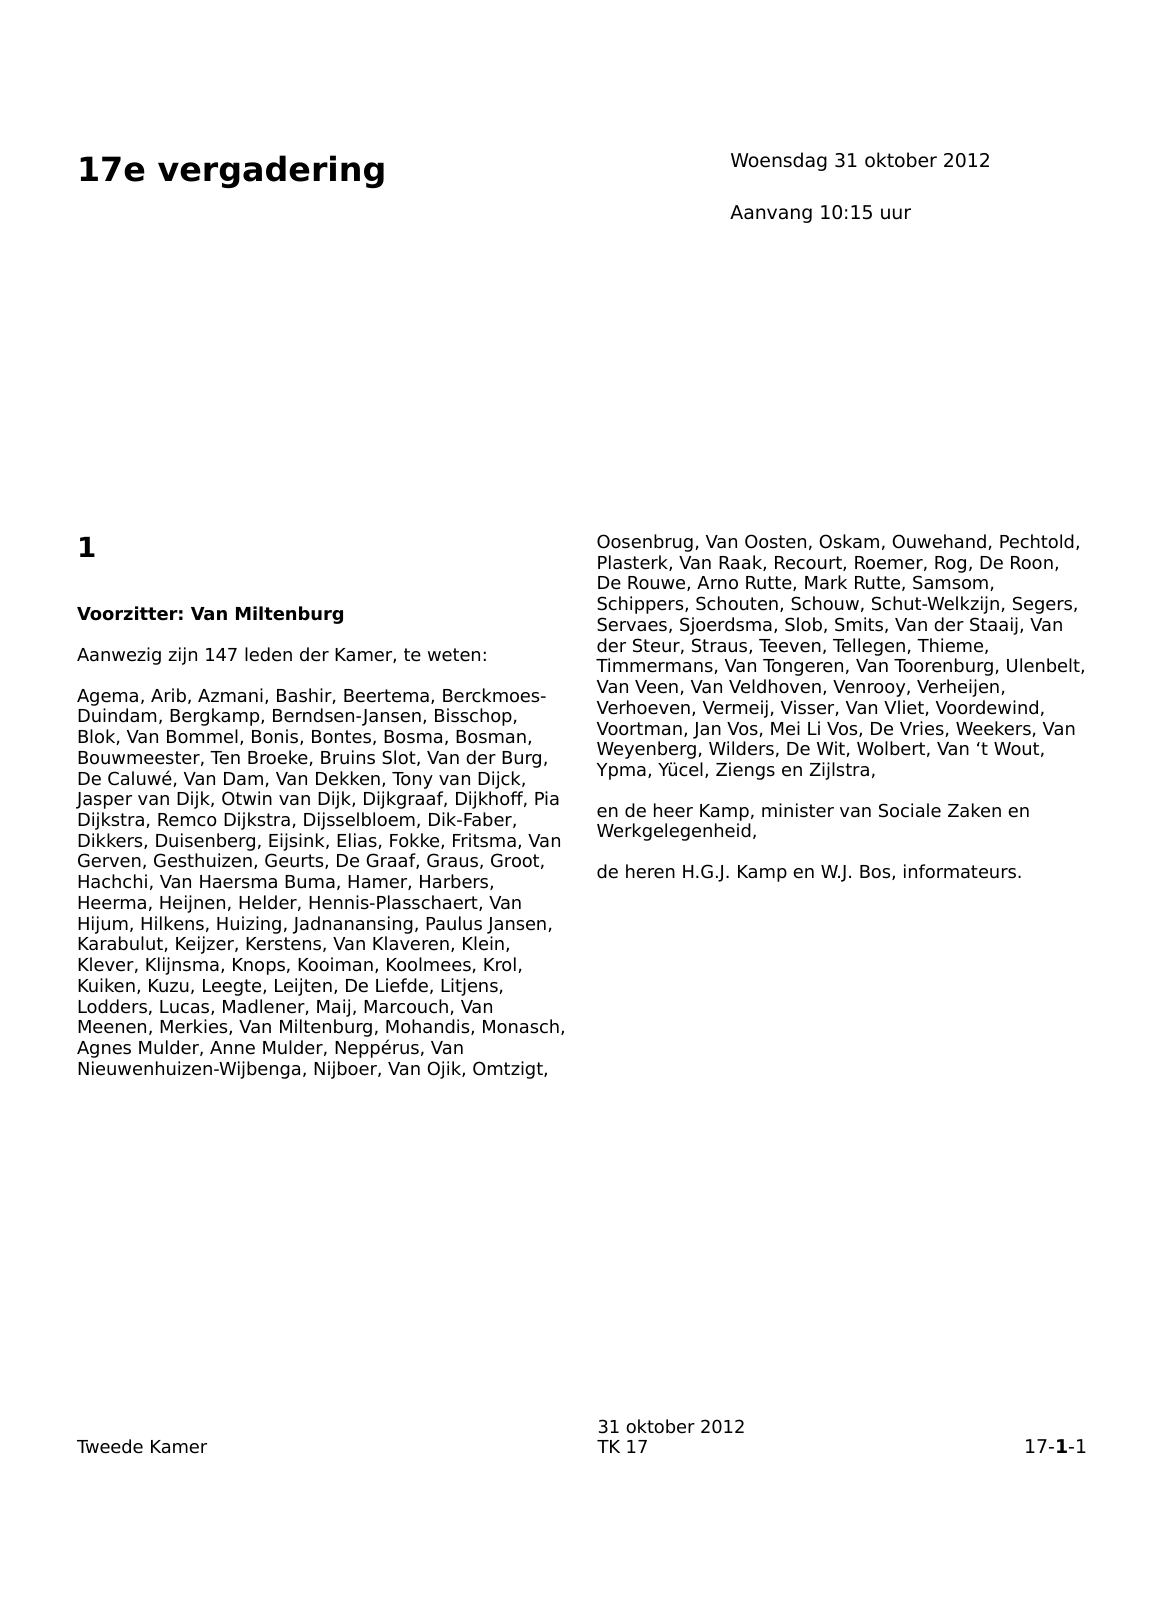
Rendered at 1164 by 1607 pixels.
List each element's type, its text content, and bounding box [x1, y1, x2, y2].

table_header Woensdag 31 oktober 2012 [730, 150, 1087, 202]
table_header 17e vergadering [77, 150, 730, 254]
text Aanwezig zijn 147 leden der Kamer, te weten: [77, 645, 567, 666]
table_cell Aanvang 10:15 uur [730, 202, 1087, 254]
text de heren H.G.J. Kamp en W.J. Bos, informateurs. [596, 862, 1087, 883]
text Oosenbrug, Van Oosten, Oskam, Ouwehand, Pechtold, Plasterk, Van Raak, Recourt, Roemer, Rog, De Roon, De Rouwe, Arno Rutte, Mark Rutte, Samsom, Schippers, Schouten, Schouw, Schut-Welkzijn, Segers, Servaes, Sjoerdsma, Slob, Smits, Van der Staaij, Van der Steur, Straus, Teeven, Tellegen, Thieme, Timmermans, Van Tongeren, Van Toorenburg, Ulenbelt, Van Veen, Van Veldhoven, Venrooy, Verheijen, Verhoeven, Vermeij, Visser, Van Vliet, Voordewind, Voortman, Jan Vos, Mei Li Vos, De Vries, Weekers, Van Weyenberg, Wilders, De Wit, Wolbert, Van ‘t Wout, Ypma, Yücel, Ziengs en Zijlstra, [596, 532, 1087, 781]
text Voorzitter: Van Miltenburg [77, 604, 567, 625]
text en de heer Kamp, minister van Sociale Zaken en Werkgelegenheid, [596, 801, 1087, 842]
title 1 [77, 532, 567, 564]
text Agema, Arib, Azmani, Bashir, Beertema, Berckmoes-Duindam, Bergkamp, Berndsen-Jansen, Bisschop, Blok, Van Bommel, Bonis, Bontes, Bosma, Bosman, Bouwmeester, Ten Broeke, Bruins Slot, Van der Burg, De Caluwé, Van Dam, Van Dekken, Tony van Dijck, Jasper van Dijk, Otwin van Dijk, Dijkgraaf, Dijkhoff, Pia Dijkstra, Remco Dijkstra, Dijsselbloem, Dik-Faber, Dikkers, Duisenberg, Eijsink, Elias, Fokke, Fritsma, Van Gerven, Gesthuizen, Geurts, De Graaf, Graus, Groot, Hachchi, Van Haersma Buma, Hamer, Harbers, Heerma, Heijnen, Helder, Hennis-Plasschaert, Van Hijum, Hilkens, Huizing, Jadnanansing, Paulus Jansen, Karabulut, Keijzer, Kerstens, Van Klaveren, Klein, Klever, Klijnsma, Knops, Kooiman, Koolmees, Krol, Kuiken, Kuzu, Leegte, Leijten, De Liefde, Litjens, Lodders, Lucas, Madlener, Maij, Marcouch, Van Meenen, Merkies, Van Miltenburg, Mohandis, Monasch, Agnes Mulder, Anne Mulder, Neppérus, Van Nieuwenhuizen-Wijbenga, Nijboer, Van Ojik, Omtzigt, [77, 686, 567, 1079]
